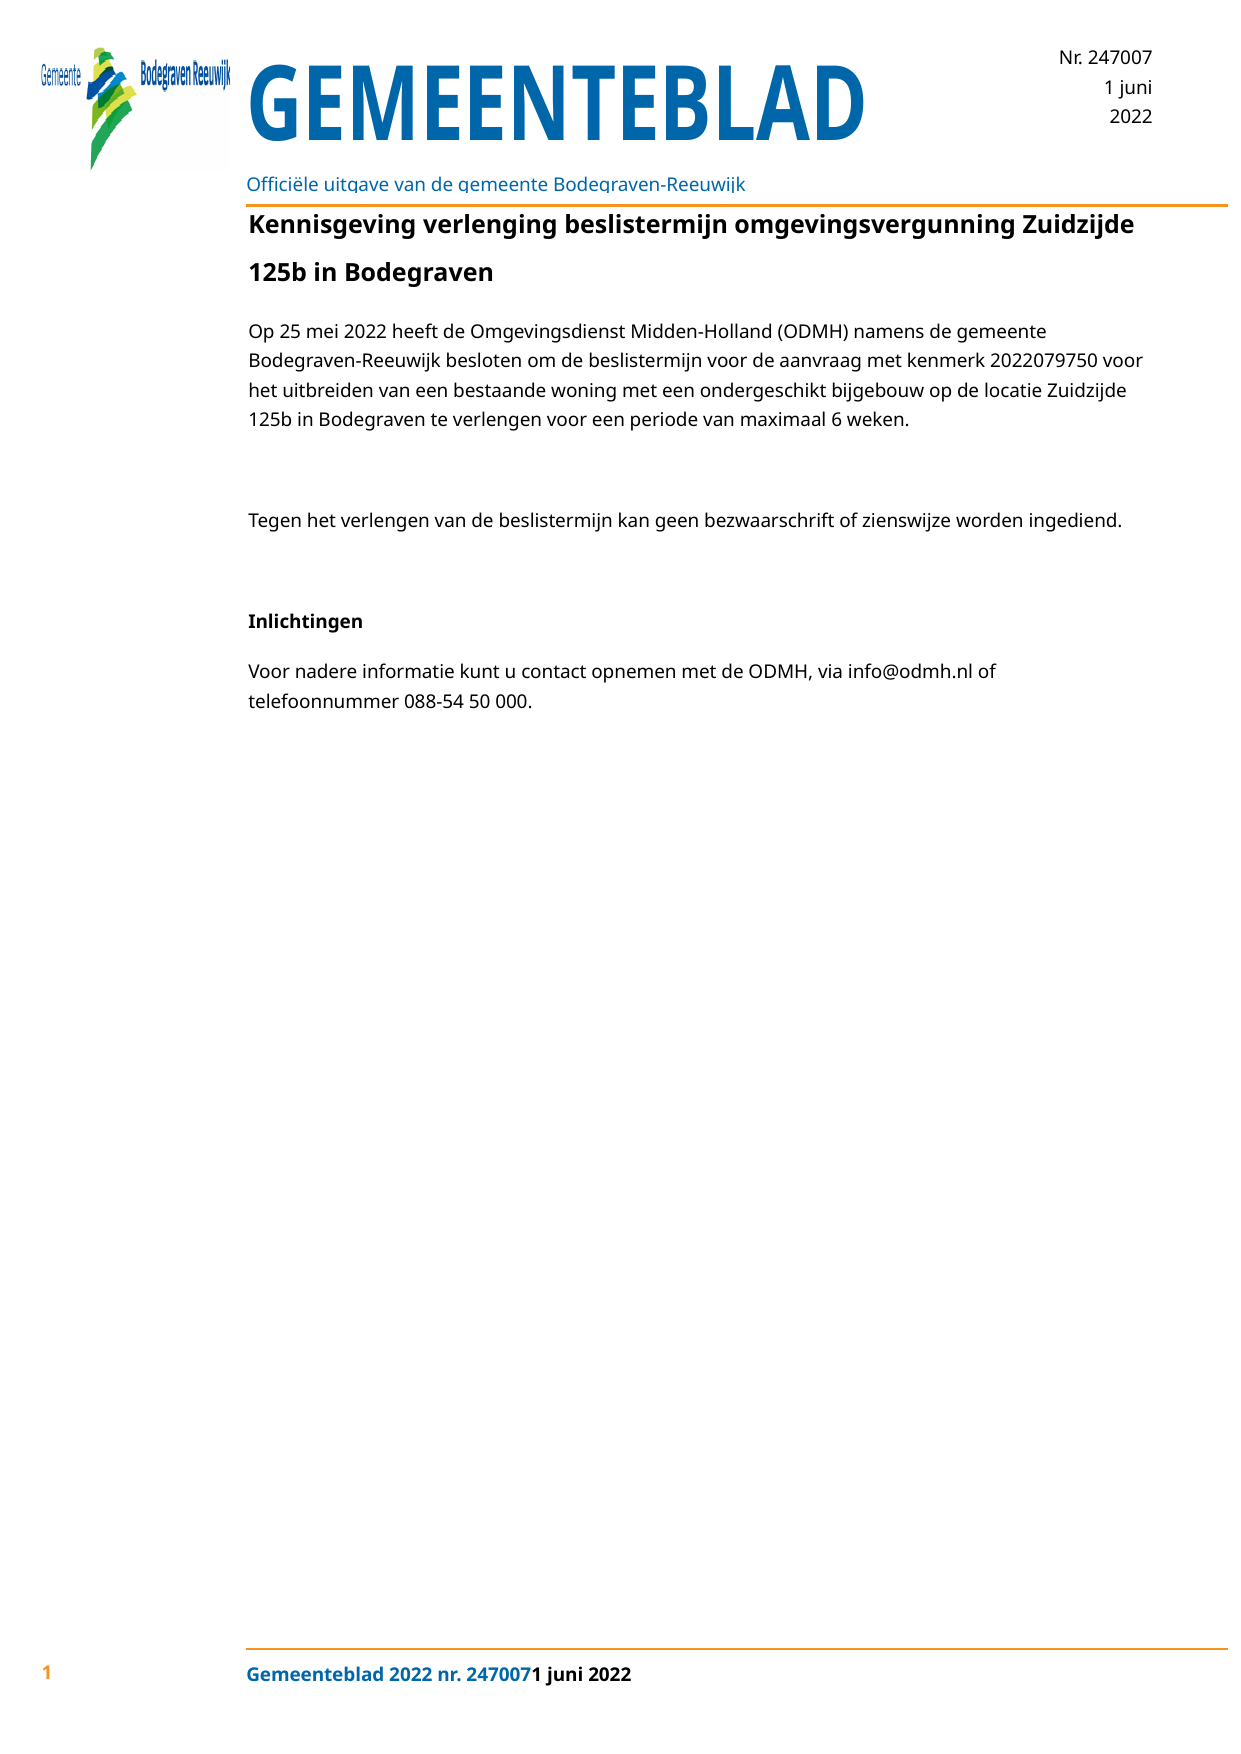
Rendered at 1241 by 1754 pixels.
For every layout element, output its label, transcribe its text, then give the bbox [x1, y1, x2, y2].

picture [41, 47, 231, 172]
text Tegen het verlengen van de beslistermijn kan geen bezwaarschrift of zienswijze worden ingediend. [248, 507, 1152, 533]
text Op 25 mei 2022 heeft de Omgevingsdienst Midden-Holland (ODMH) namens de gemeente Bodegraven-Reeuwijk besloten om de beslistermijn voor de aanvraag met kenmerk 2022079750 voor het uitbreiden van een bestaande woning met een ondergeschikt bijgebouw op de locatie Zuidzijde 125b in Bodegraven te verlengen voor een periode van maximaal 6 weken. [248, 318, 1152, 432]
text Voor nadere informatie kunt u contact opnemen met de ODMH, via info@odmh.nl of telefoonnummer 088-54 50 000. [248, 659, 1152, 714]
text Kennisgeving verlenging beslistermijn omgevingsvergunning Zuidzijde 125b in Bodegraven [248, 207, 1152, 288]
text Inlichtingen [248, 608, 1152, 634]
